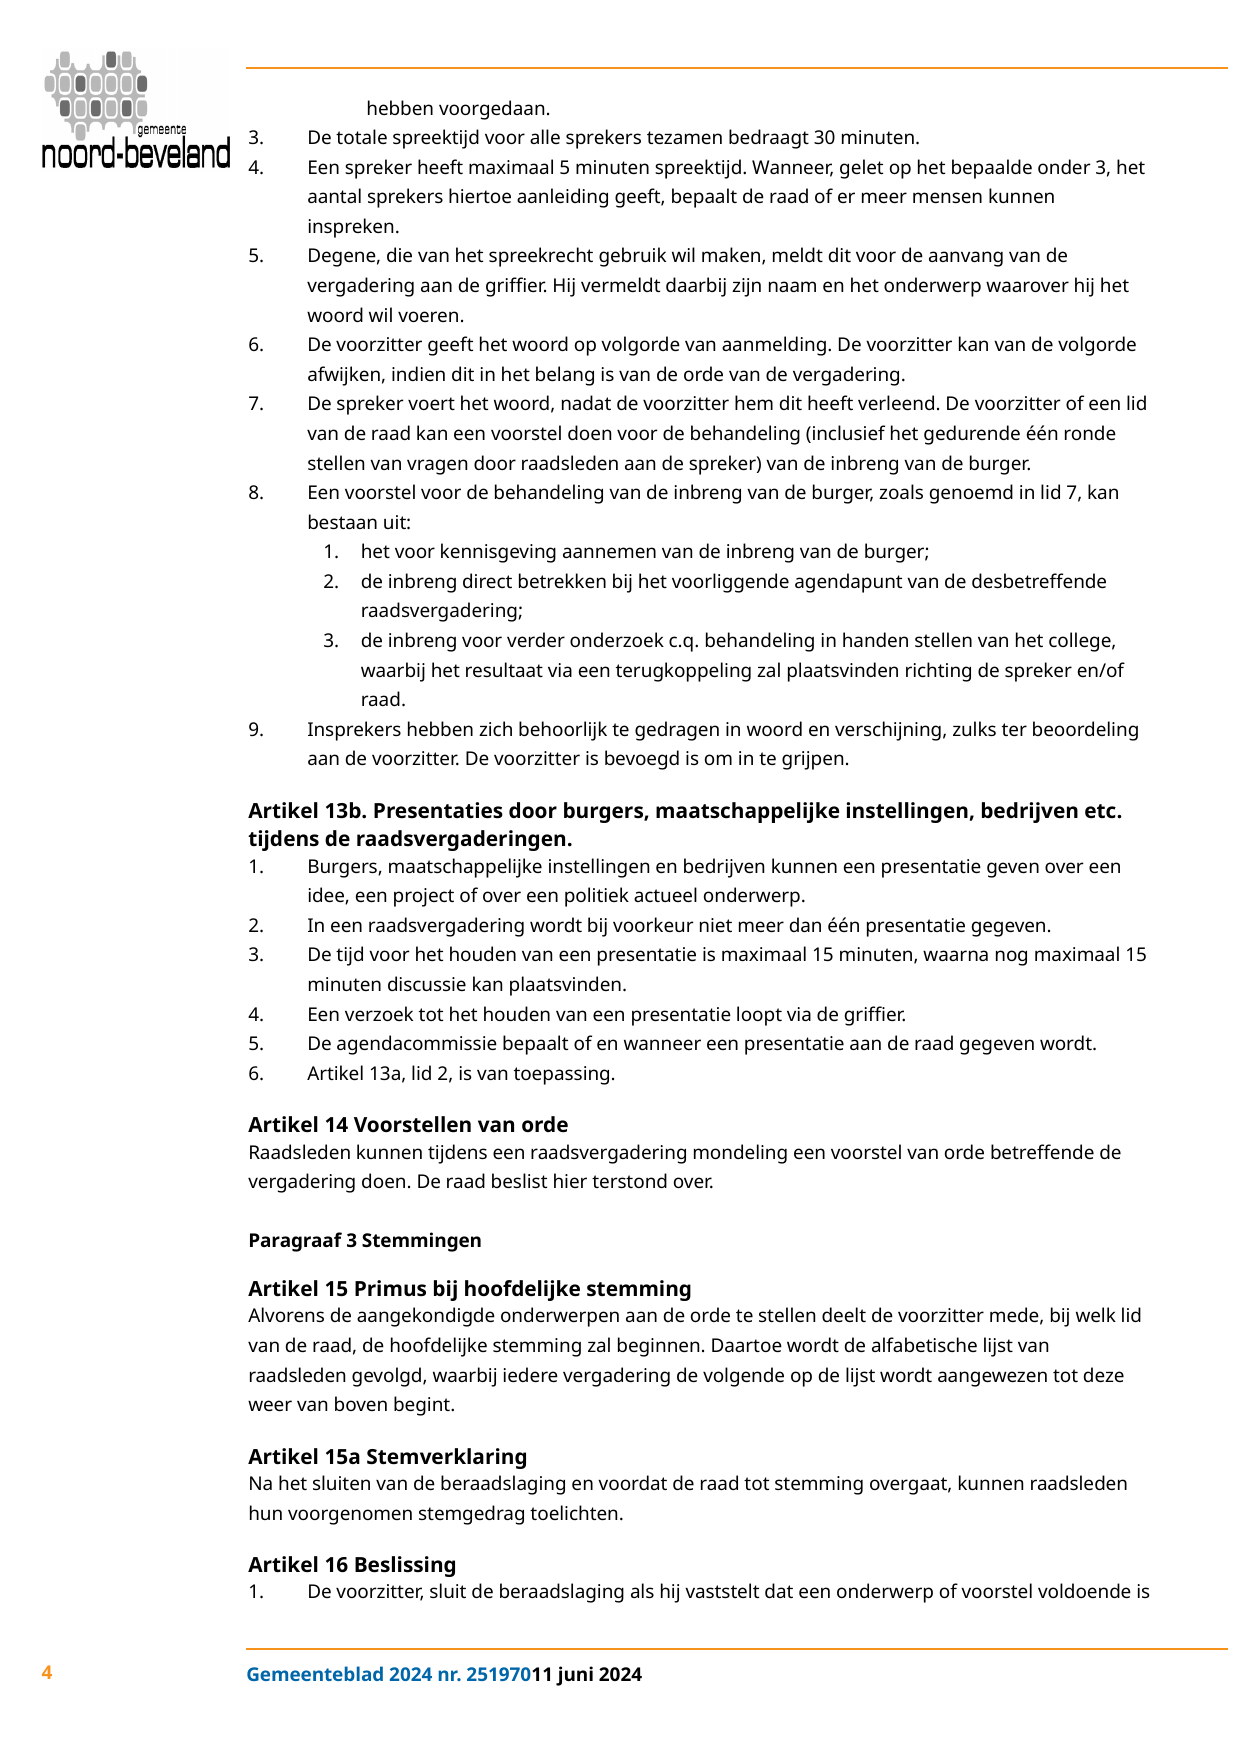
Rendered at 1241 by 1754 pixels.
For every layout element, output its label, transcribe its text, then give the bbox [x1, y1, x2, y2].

list de inbreng voor verder onderzoek c.q. behandeling in handen stellen van het college, waarbij het resultaat via een terugkoppeling zal plaatsvinden richting de spreker en/of raad. [323, 627, 1152, 712]
picture [41, 47, 231, 172]
text Alvorens de aangekondigde onderwerpen aan de orde te stellen deelt de voorzitter mede, bij welk lid van de raad, de hoofdelijke stemming zal beginnen. Daartoe wordt de alfabetische lijst van raadsleden gevolgd, waarbij iedere vergadering de volgende op de lijst wordt aangewezen tot deze weer van boven begint. [248, 1303, 1152, 1417]
list Een voorstel voor de behandeling van de inbreng van de burger, zoals genoemd in lid 7, kan bestaan uit: [248, 479, 1152, 535]
text Artikel 14 Voorstellen van orde [248, 1110, 1152, 1139]
text Artikel 15 Primus bij hoofdelijke stemming [248, 1274, 1152, 1303]
text Raadsleden kunnen tijdens een raadsvergadering mondeling een voorstel van orde betreffende de vergadering doen. De raad beslist hier terstond over. [248, 1139, 1152, 1194]
list De voorzitter, sluit de beraadslaging als hij vaststelt dat een onderwerp of voorstel voldoende is [248, 1579, 1152, 1604]
list De agendacommissie bepaalt of en wanneer een presentatie aan de raad gegeven wordt. [248, 1030, 1152, 1056]
list Een spreker heeft maximaal 5 minuten spreektijd. Wanneer, gelet op het bepaalde onder 3, het aantal sprekers hiertoe aanleiding geeft, bepaalt de raad of er meer mensen kunnen inspreken. [248, 154, 1152, 239]
list De spreker voert het woord, nadat de voorzitter hem dit heeft verleend. De voorzitter of een lid van de raad kan een voorstel doen voor de behandeling (inclusief het gedurende één ronde stellen van vragen door raadsleden aan de spreker) van de inbreng van de burger. [248, 391, 1152, 476]
text Artikel 15a Stemverklaring [248, 1442, 1152, 1470]
list De voorzitter geeft het woord op volgorde van aanmelding. De voorzitter kan van de volgorde afwijken, indien dit in het belang is van de orde van de vergadering. [248, 331, 1152, 387]
text Artikel 16 Beslissing [248, 1550, 1152, 1579]
list Artikel 13a, lid 2, is van toepassing. [248, 1060, 1152, 1086]
list Insprekers hebben zich behoorlijk te gedragen in woord en verschijning, zulks ter beoordeling aan de voorzitter. De voorzitter is bevoegd is om in te grijpen. [248, 716, 1152, 771]
list de inbreng direct betrekken bij het voorliggende agendapunt van de desbetreffende raadsvergadering; [323, 568, 1152, 623]
list hebben voorgedaan. [307, 95, 1152, 121]
text Artikel 13b. Presentaties door burgers, maatschappelijke instellingen, bedrijven etc. tijdens de raadsvergaderingen. [248, 796, 1152, 853]
list In een raadsvergadering wordt bij voorkeur niet meer dan één presentatie gegeven. [248, 912, 1152, 938]
list het voor kennisgeving aannemen van de inbreng van de burger; [323, 538, 1152, 564]
list De tijd voor het houden van een presentatie is maximaal 15 minuten, waarna nog maximaal 15 minuten discussie kan plaatsvinden. [248, 942, 1152, 997]
list De totale spreektijd voor alle sprekers tezamen bedraagt 30 minuten. [248, 124, 1152, 150]
list Burgers, maatschappelijke instellingen en bedrijven kunnen een presentatie geven over een idee, een project of over een politiek actueel onderwerp. [248, 853, 1152, 908]
text Na het sluiten van de beraadslaging en voordat de raad tot stemming overgaat, kunnen raadsleden hun voorgenomen stemgedrag toelichten. [248, 1470, 1152, 1526]
text Paragraaf 3 Stemmingen [248, 1228, 1152, 1253]
list Een verzoek tot het houden van een presentatie loopt via de griffier. [248, 1001, 1152, 1027]
list Degene, die van het spreekrecht gebruik wil maken, meldt dit voor de aanvang van de vergadering aan de griffier. Hij vermeldt daarbij zijn naam en het onderwerp waarover hij het woord wil voeren. [248, 243, 1152, 328]
